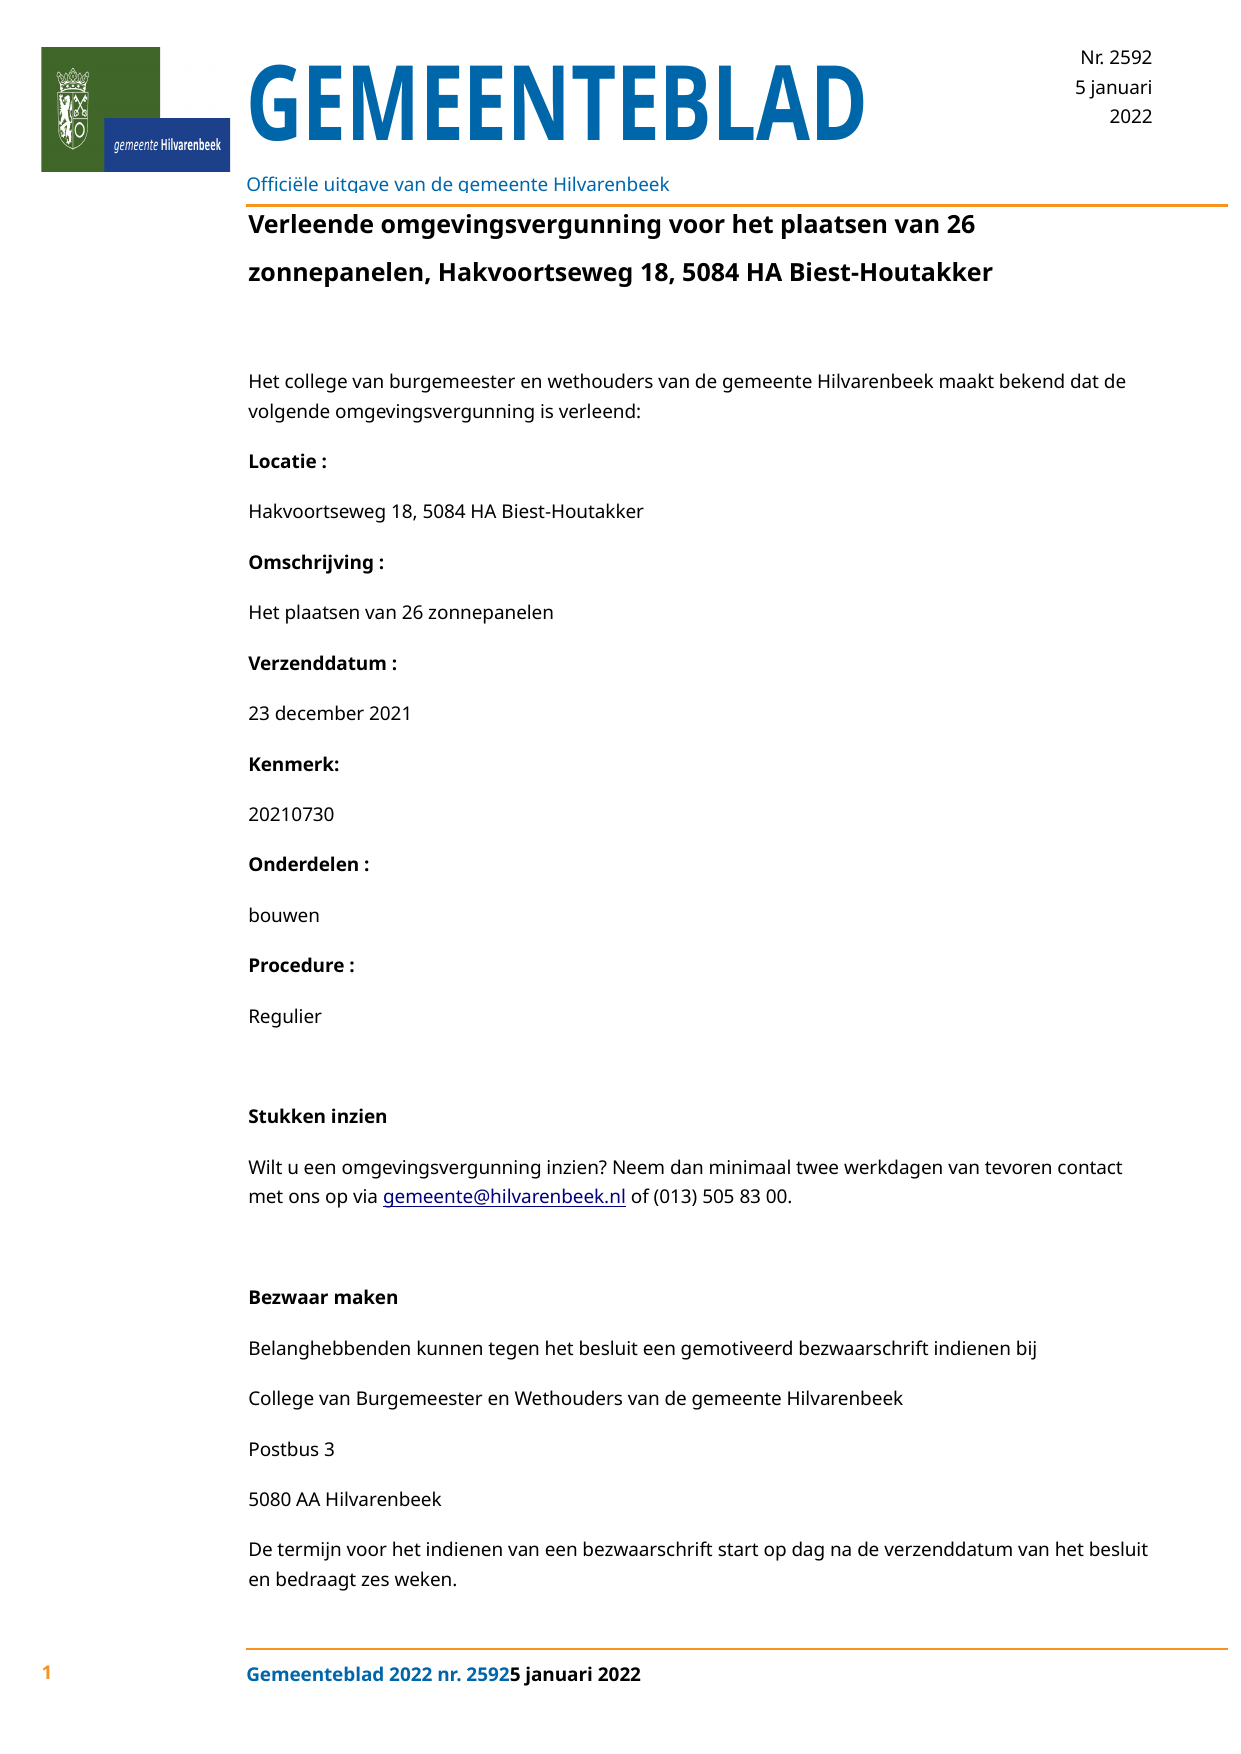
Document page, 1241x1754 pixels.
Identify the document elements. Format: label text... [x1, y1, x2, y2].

text Het college van burgemeester en wethouders van de gemeente Hilvarenbeek maakt bekend dat de volgende omgevingsvergunning is verleend: [248, 368, 1152, 424]
text Belanghebbenden kunnen tegen het besluit een gemotiveerd bezwaarschrift indienen bij [248, 1335, 1152, 1361]
text De termijn voor het indienen van een bezwaarschrift start op dag na de verzenddatum van het besluit en bedraagt zes weken. [248, 1537, 1152, 1592]
text Het plaatsen van 26 zonnepanelen [248, 599, 1152, 625]
text Verzenddatum : [248, 650, 1152, 676]
text Procedure : [248, 952, 1152, 978]
text Kenmerk: [248, 751, 1152, 777]
text Omschrijving : [248, 549, 1152, 575]
text Stukken inzien [248, 1104, 1152, 1129]
picture [41, 47, 231, 172]
text Onderdelen : [248, 852, 1152, 877]
text Postbus 3 [248, 1436, 1152, 1462]
text College van Burgemeester en Wethouders van de gemeente Hilvarenbeek [248, 1385, 1152, 1411]
text Locatie : [248, 448, 1152, 474]
text bouwen [248, 902, 1152, 928]
text Wilt u een omgevingsvergunning inzien? Neem dan minimaal twee werkdagen van tevoren contact met ons op via gemeente@hilvarenbeek.nl of (013) 505 83 00. [248, 1154, 1152, 1209]
text 5080 AA Hilvarenbeek [248, 1486, 1152, 1512]
text 23 december 2021 [248, 700, 1152, 726]
text Bezwaar maken [248, 1284, 1152, 1310]
text Regulier [248, 1003, 1152, 1029]
text Hakvoortseweg 18, 5084 HA Biest-Houtakker [248, 499, 1152, 524]
text Verleende omgevingsvergunning voor het plaatsen van 26 zonnepanelen, Hakvoortseweg 18, 5084 HA Biest-Houtakker [248, 207, 1152, 288]
text 20210730 [248, 801, 1152, 827]
